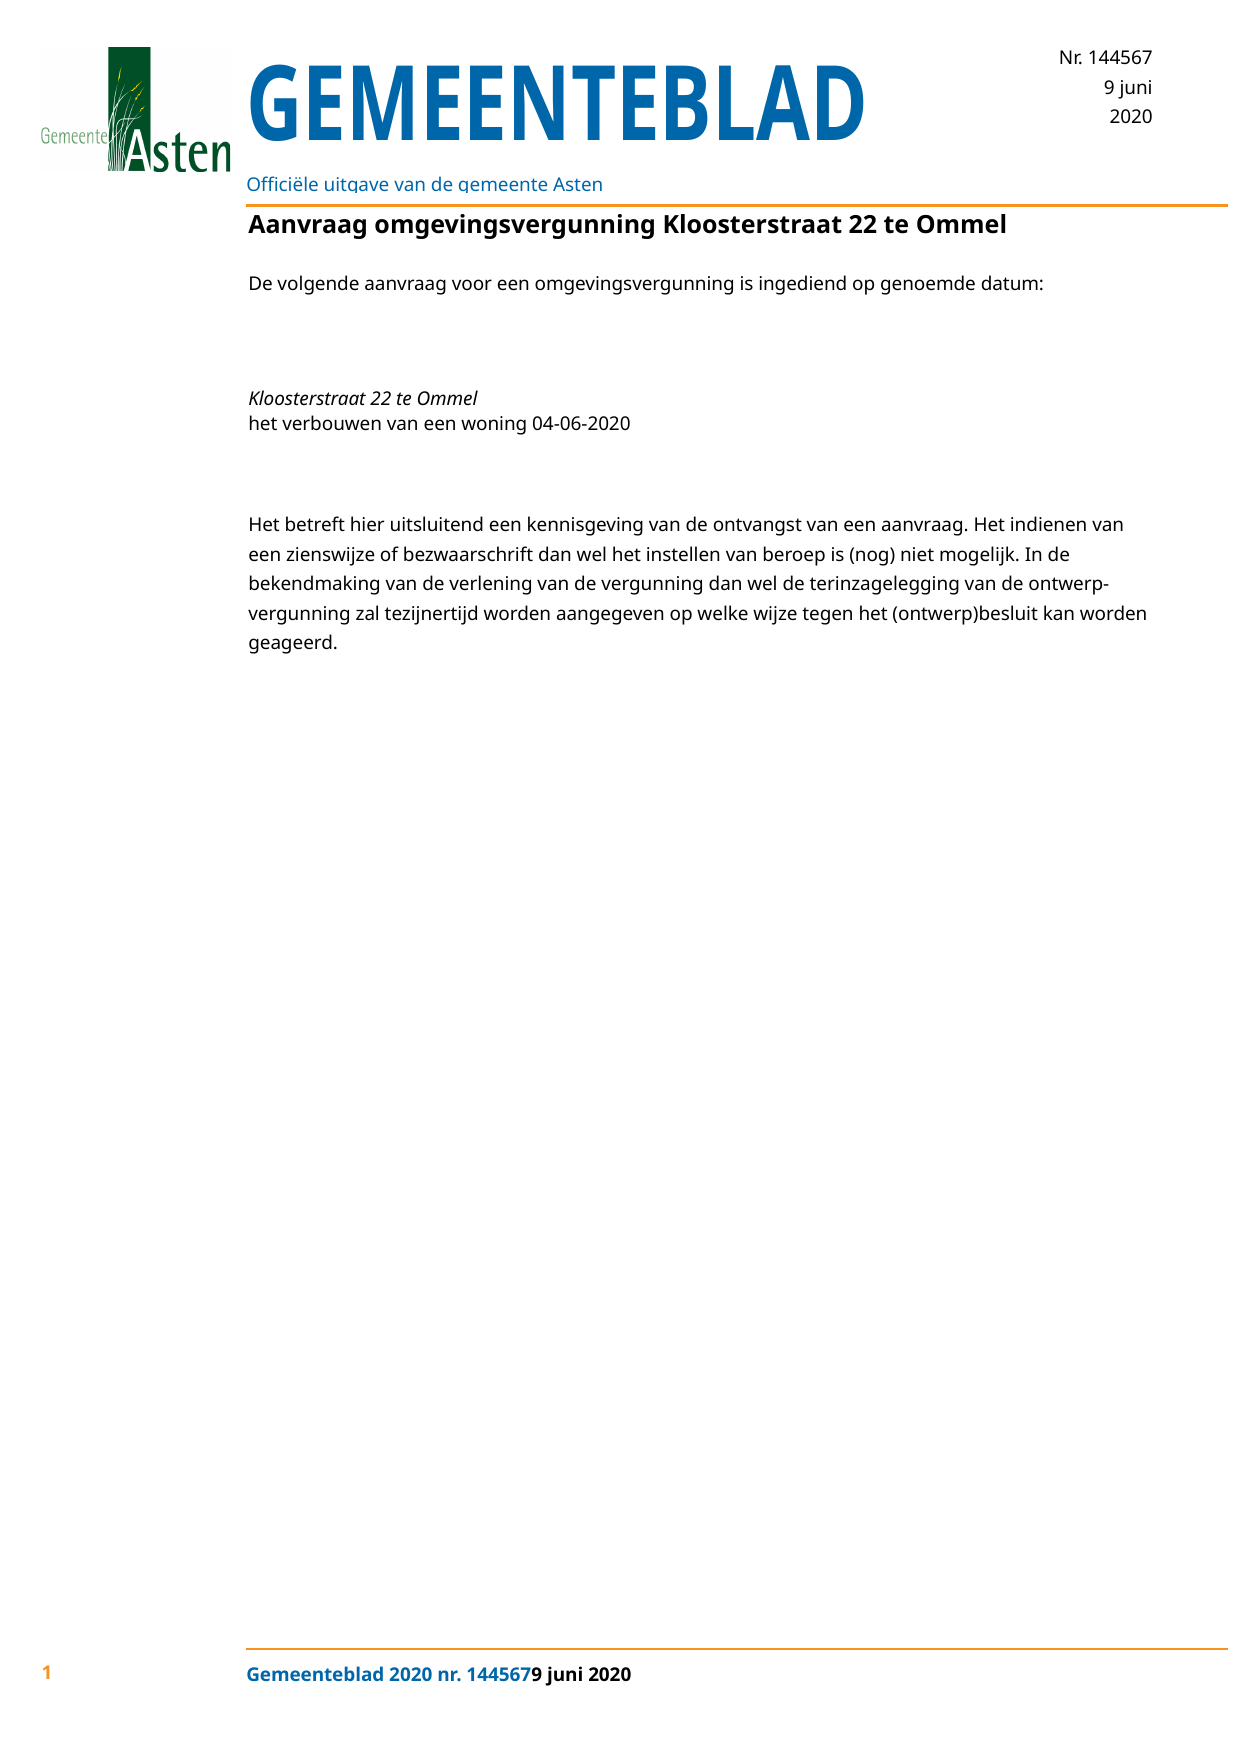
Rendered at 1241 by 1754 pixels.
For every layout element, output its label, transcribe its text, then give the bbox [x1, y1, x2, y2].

text De volgende aanvraag voor een omgevingsvergunning is ingediend op genoemde datum: [248, 270, 1152, 296]
text Het betreft hier uitsluitend een kennisgeving van de ontvangst van een aanvraag. Het indienen van een zienswijze of bezwaarschrift dan wel het instellen van beroep is (nog) niet mogelijk. In de bekendmaking van de verlening van de vergunning dan wel de terinzagelegging van de ontwerp-vergunning zal tezijnertijd worden aangegeven op welke wijze tegen het (ontwerp)besluit kan worden geageerd. [248, 511, 1152, 655]
picture [41, 47, 231, 172]
text Aanvraag omgevingsvergunning Kloosterstraat 22 te Ommel [248, 207, 1152, 241]
text het verbouwen van een woning 04-06-2020 [248, 410, 1152, 436]
text Kloosterstraat 22 te Ommel [248, 385, 1152, 410]
